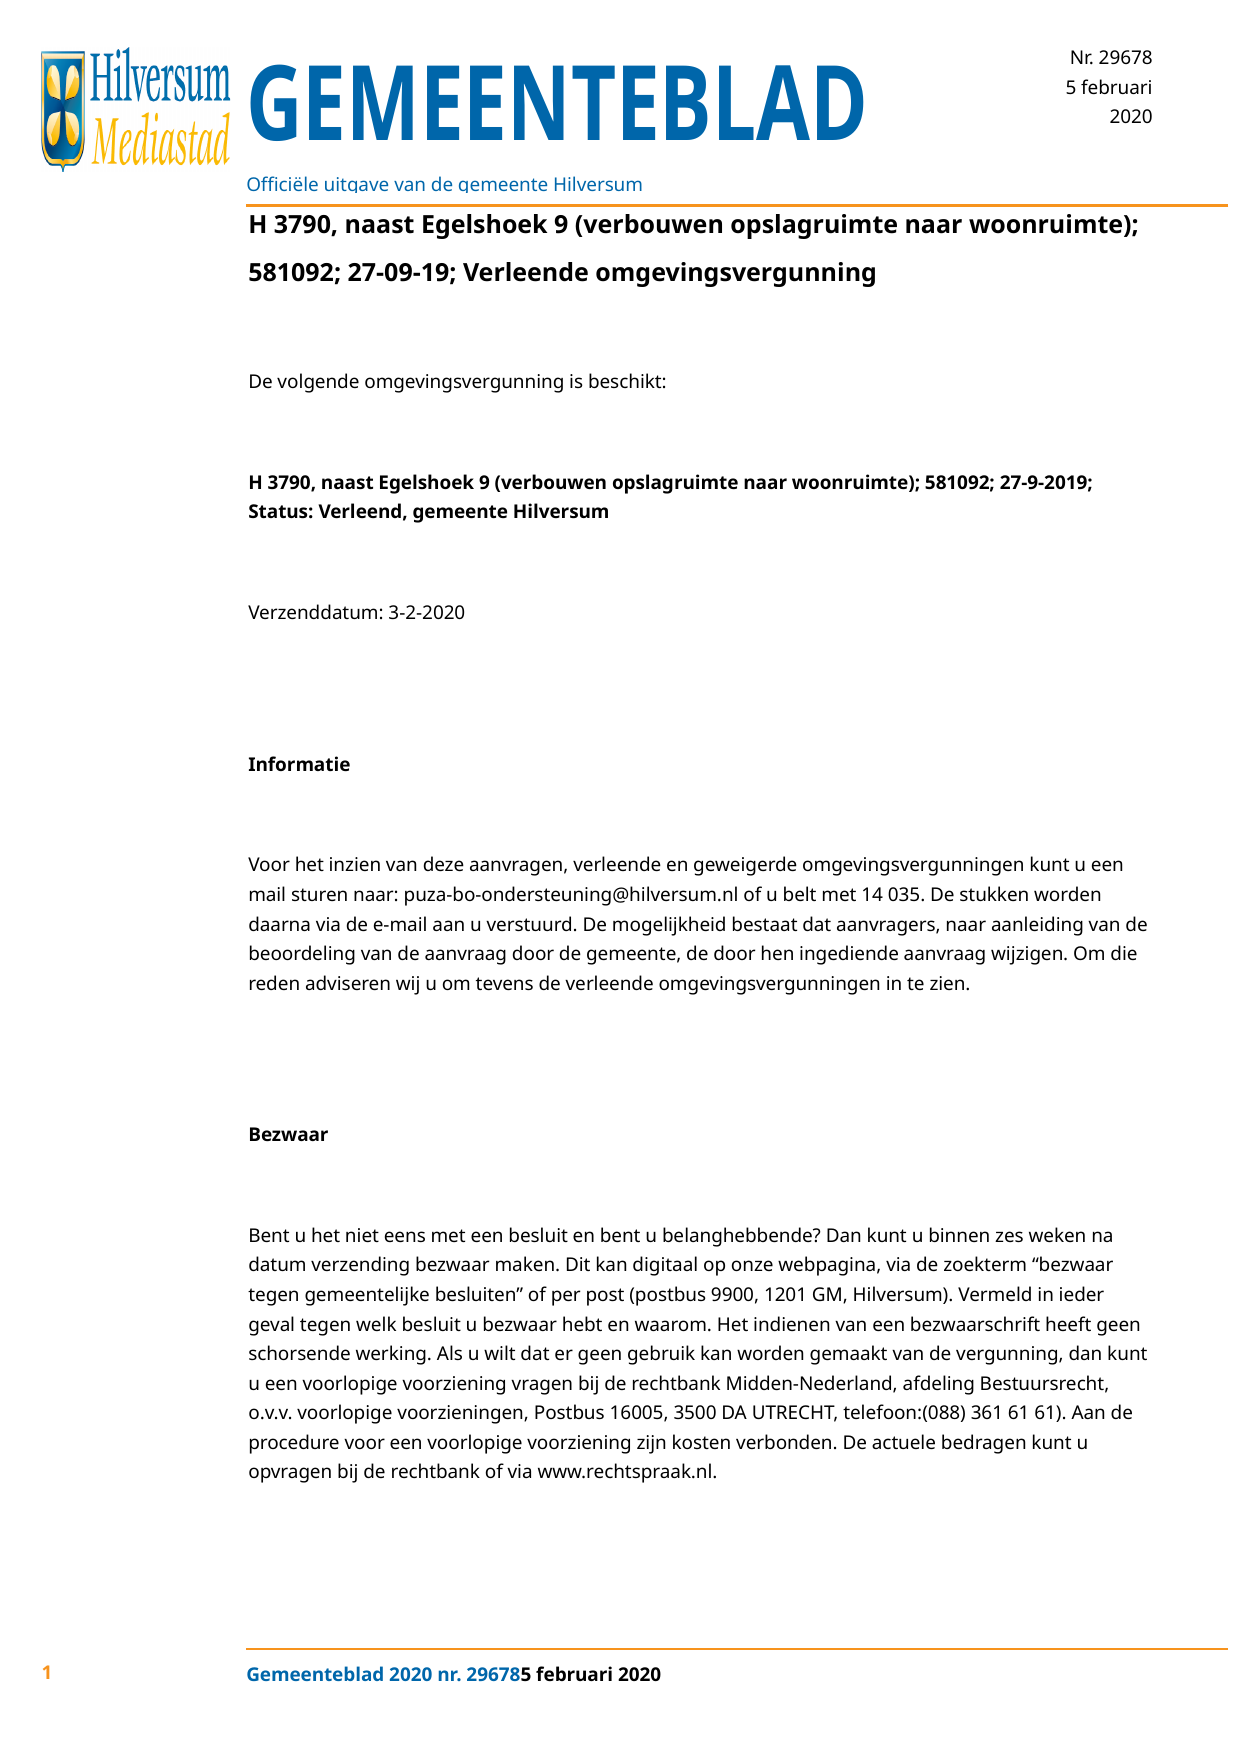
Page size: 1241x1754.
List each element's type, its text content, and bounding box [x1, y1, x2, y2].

text Informatie [248, 751, 1152, 777]
text Verzenddatum: 3-2-2020 [248, 599, 1152, 625]
picture [41, 47, 231, 172]
text Bezwaar [248, 1121, 1152, 1147]
text De volgende omgevingsvergunning is beschikt: [248, 368, 1152, 394]
text Bent u het niet eens met een besluit en bent u belanghebbende? Dan kunt u binnen zes weken na datum verzending bezwaar maken. Dit kan digitaal op onze webpagina, via de zoekterm “bezwaar tegen gemeentelijke besluiten” of per post (postbus 9900, 1201 GM, Hilversum). Vermeld in ieder geval tegen welk besluit u bezwaar hebt en waarom. Het indienen van een bezwaarschrift heeft geen schorsende werking. Als u wilt dat er geen gebruik kan worden gemaakt van de vergunning, dan kunt u een voorlopige voorziening vragen bij de rechtbank Midden-Nederland, afdeling Bestuursrecht, o.v.v. voorlopige voorzieningen, Postbus 16005, 3500 DA UTRECHT, telefoon:(088) 361 61 61). Aan de procedure voor een voorlopige voorziening zijn kosten verbonden. De actuele bedragen kunt u opvragen bij de rechtbank of via www.rechtspraak.nl. [248, 1222, 1152, 1484]
text H 3790, naast Egelshoek 9 (verbouwen opslagruimte naar woonruimte); 581092; 27-9-2019; Status: Verleend, gemeente Hilversum [248, 469, 1152, 524]
text Voor het inzien van deze aanvragen, verleende en geweigerde omgevingsvergunningen kunt u een mail sturen naar: puza-bo-ondersteuning@hilversum.nl of u belt met 14 035. De stukken worden daarna via de e-mail aan u verstuurd. De mogelijkheid bestaat dat aanvragers, naar aanleiding van de beoordeling van de aanvraag door de gemeente, de door hen ingediende aanvraag wijzigen. Om die reden adviseren wij u om tevens de verleende omgevingsvergunningen in te zien. [248, 852, 1152, 996]
text H 3790, naast Egelshoek 9 (verbouwen opslagruimte naar woonruimte); 581092; 27-09-19; Verleende omgevingsvergunning [248, 207, 1152, 288]
